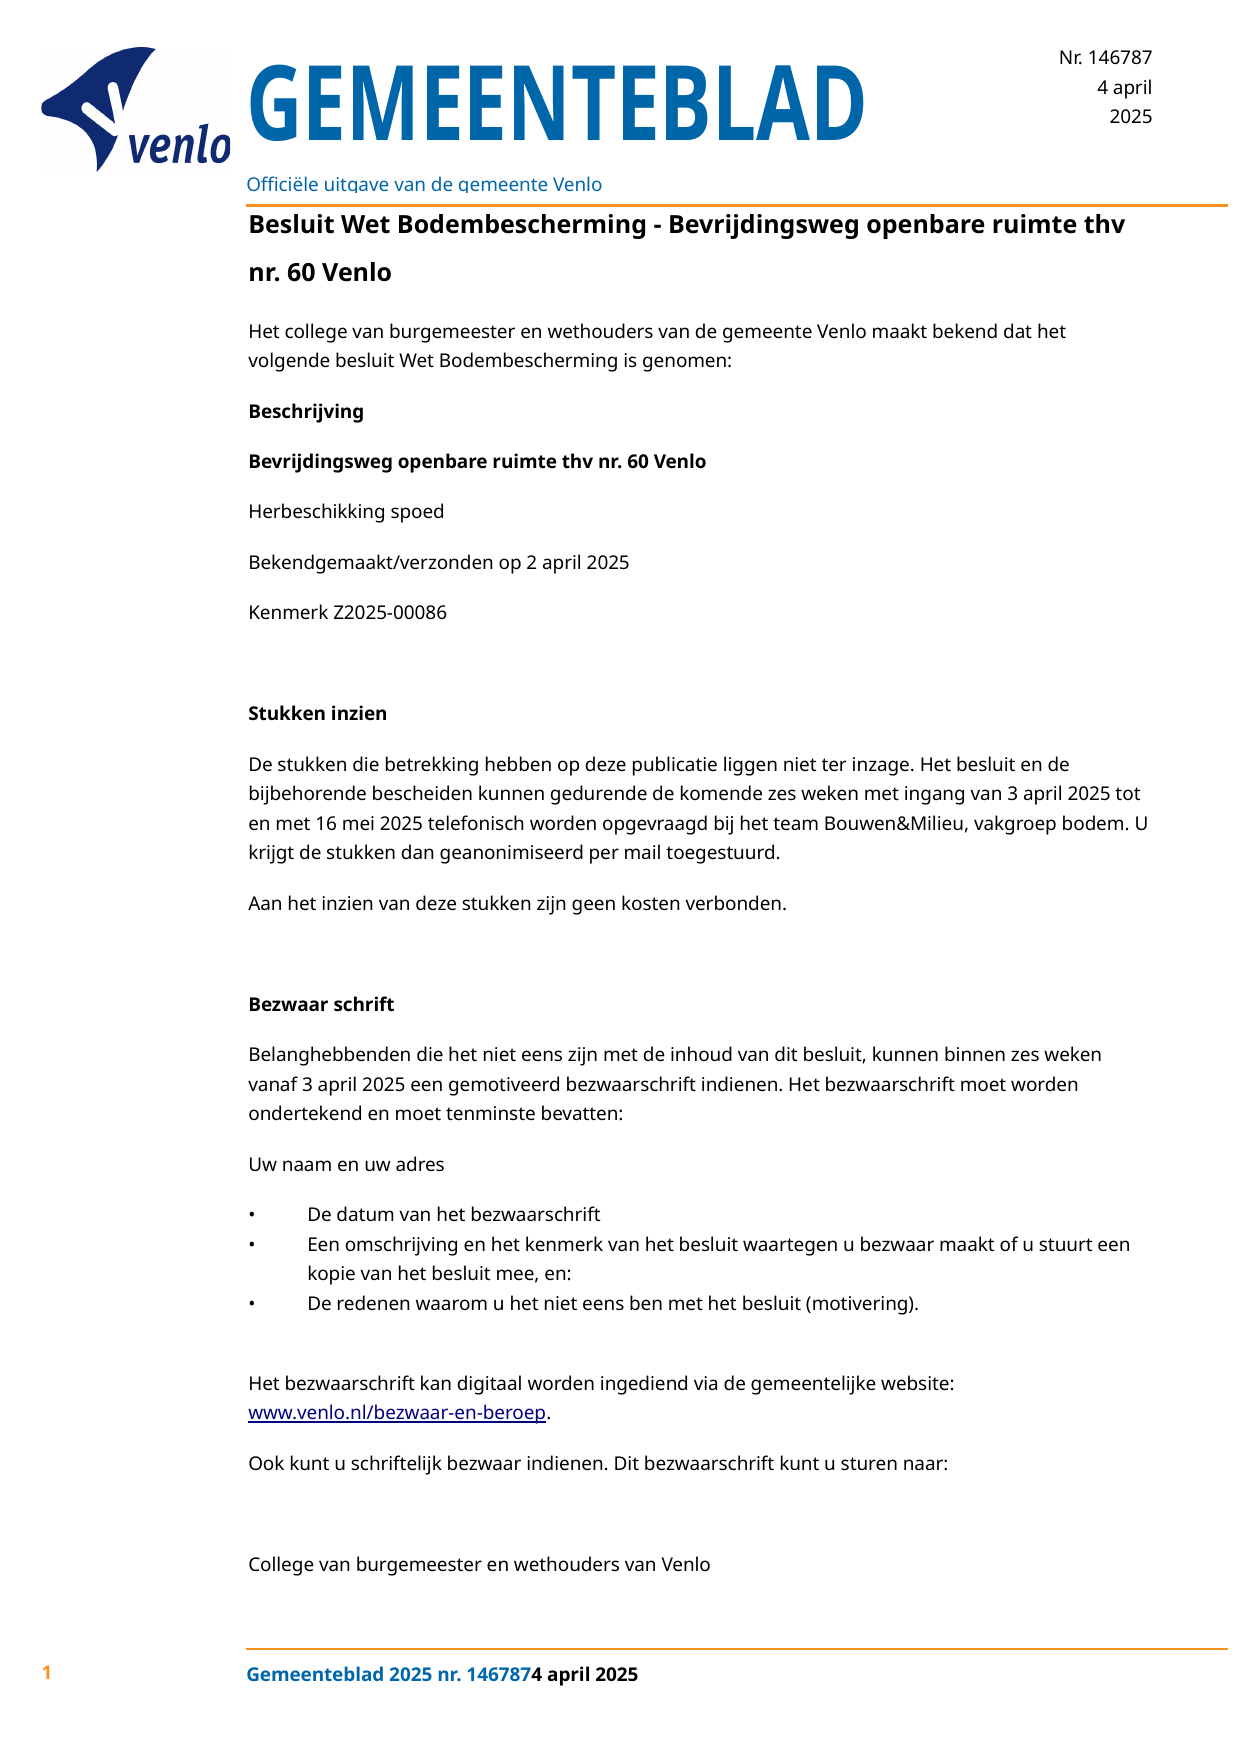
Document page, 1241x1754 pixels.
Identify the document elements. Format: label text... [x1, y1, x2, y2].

text Het college van burgemeester en wethouders van de gemeente Venlo maakt bekend dat het volgende besluit Wet Bodembescherming is genomen: [248, 318, 1152, 373]
text Belanghebbenden die het niet eens zijn met de inhoud van dit besluit, kunnen binnen zes weken vanaf 3 april 2025 een gemotiveerd bezwaarschrift indienen. Het bezwaarschrift moet worden ondertekend en moet tenminste bevatten: [248, 1041, 1152, 1126]
text College van burgemeester en wethouders van Venlo [248, 1551, 1152, 1577]
list De datum van het bezwaarschrift [248, 1201, 1152, 1227]
text Besluit Wet Bodembescherming - Bevrijdingsweg openbare ruimte thv nr. 60 Venlo [248, 207, 1152, 288]
list De redenen waarom u het niet eens ben met het besluit (motivering). [248, 1290, 1152, 1316]
list Een omschrijving en het kenmerk van het besluit waartegen u bezwaar maakt of u stuurt een kopie van het besluit mee, en: [248, 1231, 1152, 1286]
text Beschrijving [248, 398, 1152, 424]
text Uw naam en uw adres [248, 1151, 1152, 1177]
text Aan het inzien van deze stukken zijn geen kosten verbonden. [248, 890, 1152, 916]
picture [41, 47, 231, 172]
text Bevrijdingsweg openbare ruimte thv nr. 60 Venlo [248, 448, 1152, 474]
text Bezwaar schrift [248, 991, 1152, 1017]
text Bekendgemaakt/verzonden op 2 april 2025 [248, 549, 1152, 575]
text Het bezwaarschrift kan digitaal worden ingediend via de gemeentelijke website: www.venlo.nl/bezwaar-en-beroep. [248, 1370, 1152, 1425]
text Ook kunt u schriftelijk bezwaar indienen. Dit bezwaarschrift kunt u sturen naar: [248, 1450, 1152, 1476]
text De stukken die betrekking hebben op deze publicatie liggen niet ter inzage. Het besluit en de bijbehorende bescheiden kunnen gedurende de komende zes weken met ingang van 3 april 2025 tot en met 16 mei 2025 telefonisch worden opgevraagd bij het team Bouwen&Milieu, vakgroep bodem. U krijgt de stukken dan geanonimiseerd per mail toegestuurd. [248, 751, 1152, 865]
text Herbeschikking spoed [248, 499, 1152, 524]
text Stukken inzien [248, 700, 1152, 726]
text Kenmerk Z2025-00086 [248, 599, 1152, 625]
